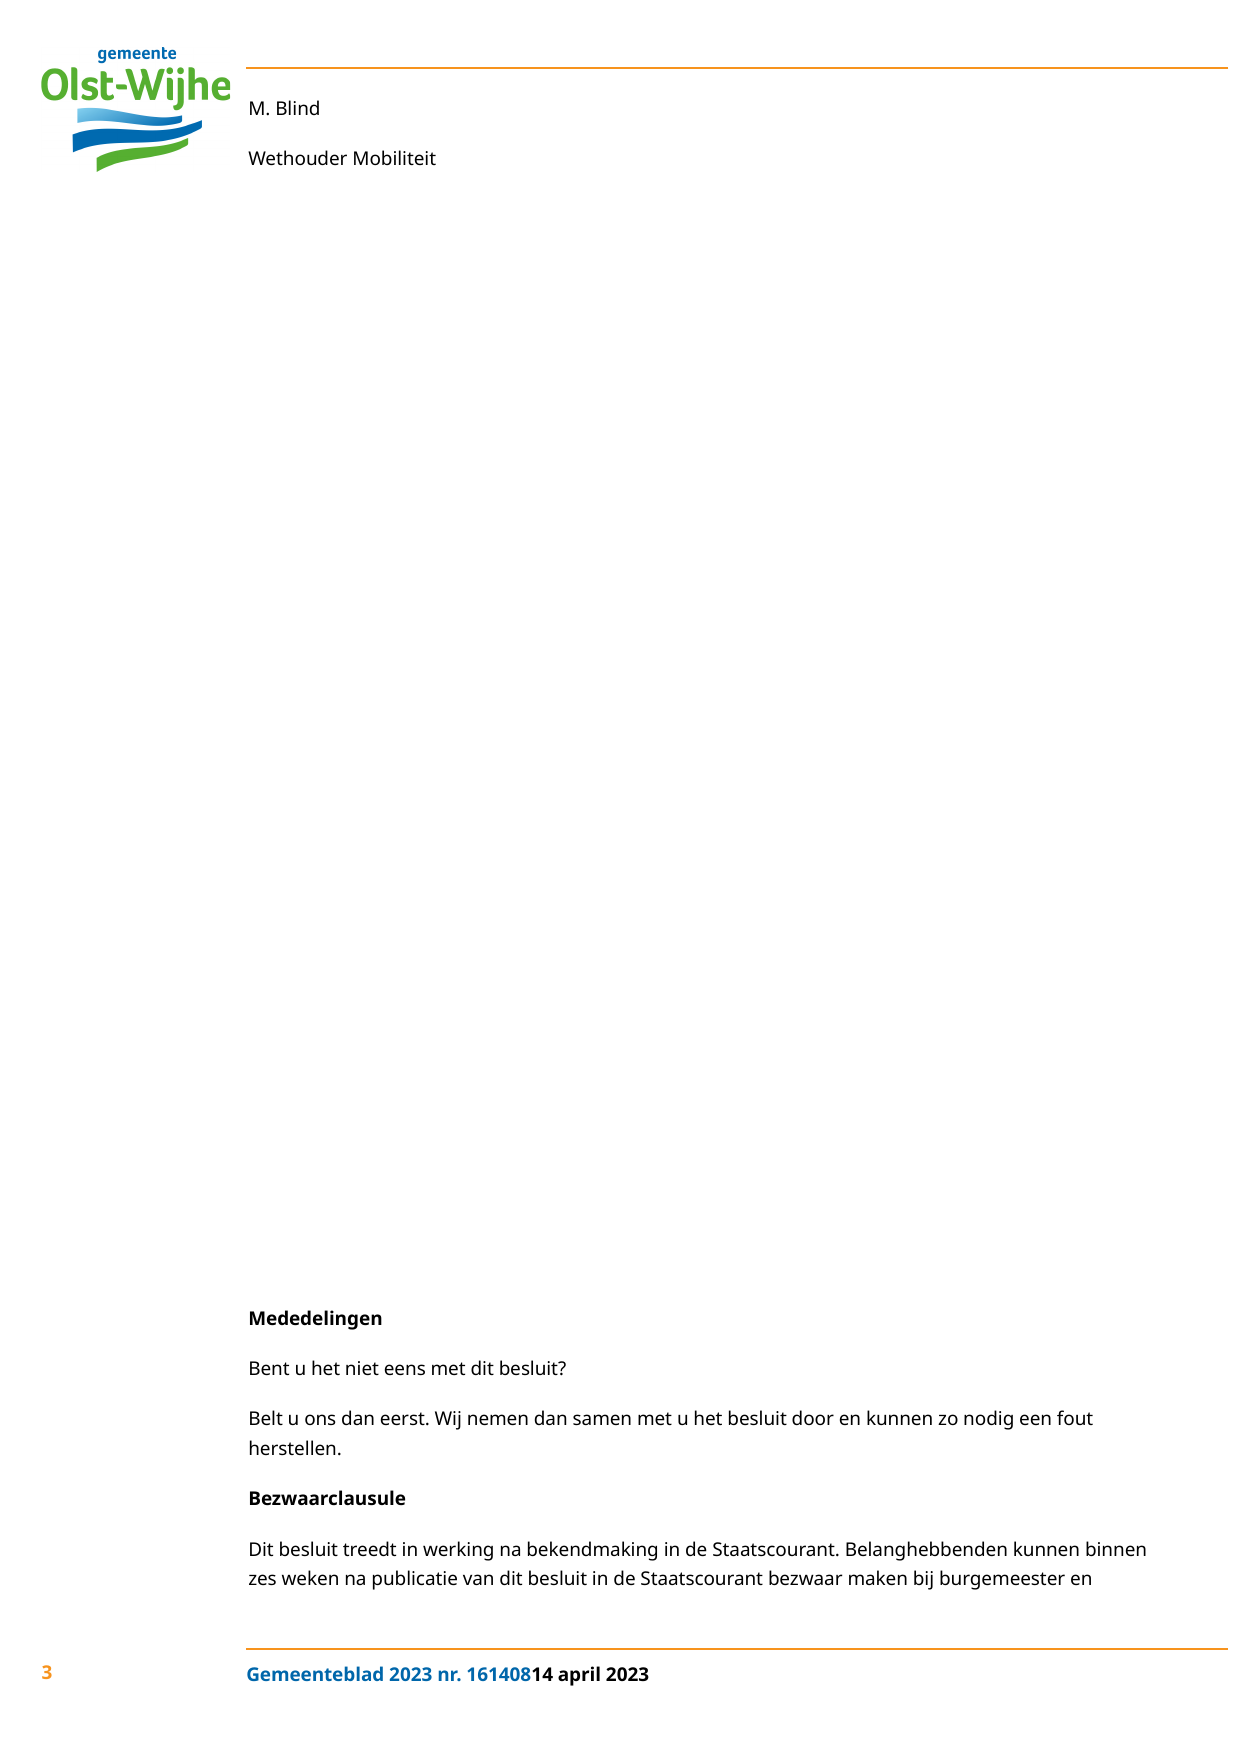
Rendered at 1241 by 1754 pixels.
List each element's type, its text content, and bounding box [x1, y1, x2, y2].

text Wethouder Mobiliteit [248, 145, 1152, 171]
text Bezwaarclausule [248, 1486, 1152, 1511]
text Bent u het niet eens met dit besluit? [248, 1355, 1152, 1381]
text Dit besluit treedt in werking na bekendmaking in de Staatscourant. Belanghebbenden kunnen binnen zes weken na publicatie van dit besluit in de Staatscourant bezwaar maken bij burgemeester en [248, 1536, 1152, 1591]
picture [41, 47, 231, 172]
text Belt u ons dan eerst. Wij nemen dan samen met u het besluit door en kunnen zo nodig een fout herstellen. [248, 1406, 1152, 1461]
text Mededelingen [248, 1305, 1152, 1331]
text M. Blind [248, 95, 1152, 121]
